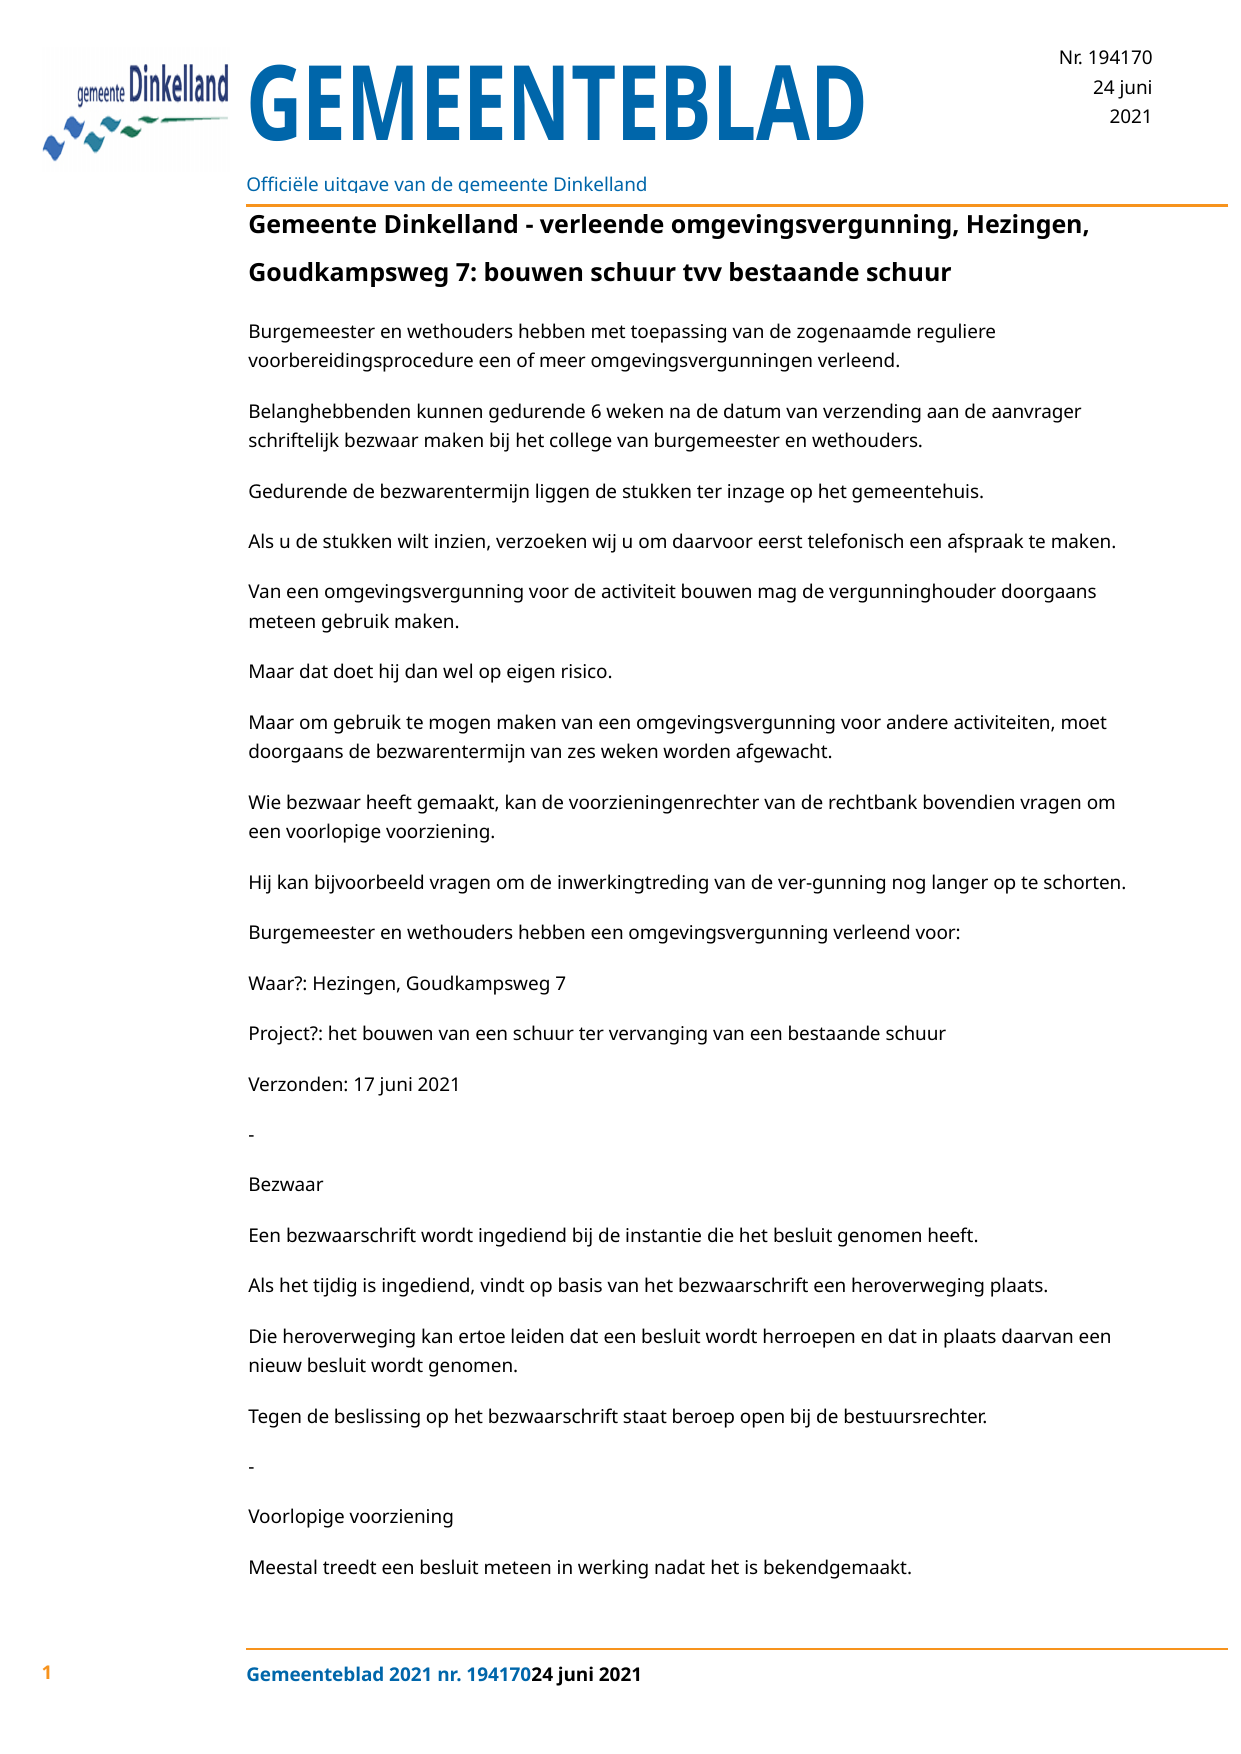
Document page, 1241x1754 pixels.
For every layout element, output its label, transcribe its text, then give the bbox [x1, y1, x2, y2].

text - [248, 1121, 1152, 1147]
text Belanghebbenden kunnen gedurende 6 weken na de datum van verzending aan de aanvrager schriftelijk bezwaar maken bij het college van burgemeester en wethouders. [248, 398, 1152, 453]
text Project?: het bouwen van een schuur ter vervanging van een bestaande schuur [248, 1020, 1152, 1046]
text Als u de stukken wilt inzien, verzoeken wij u om daarvoor eerst telefonisch een afspraak te maken. [248, 528, 1152, 554]
text Gemeente Dinkelland - verleende omgevingsvergunning, Hezingen, Goudkampsweg 7: bouwen schuur tvv bestaande schuur [248, 207, 1152, 288]
text Hij kan bijvoorbeeld vragen om de inwerkingtreding van de ver-gunning nog langer op te schorten. [248, 869, 1152, 895]
text Meestal treedt een besluit meteen in werking nadat het is bekendgemaakt. [248, 1554, 1152, 1580]
text Verzonden: 17 juni 2021 [248, 1071, 1152, 1097]
text Bezwaar [248, 1172, 1152, 1197]
picture [41, 47, 231, 172]
text Als het tijdig is ingediend, vindt op basis van het bezwaarschrift een heroverweging plaats. [248, 1272, 1152, 1298]
text Gedurende de bezwarentermijn liggen de stukken ter inzage op het gemeentehuis. [248, 478, 1152, 504]
text Maar om gebruik te mogen maken van een omgevingsvergunning voor andere activiteiten, moet doorgaans de bezwarentermijn van zes weken worden afgewacht. [248, 709, 1152, 764]
text Wie bezwaar heeft gemaakt, kan de voorzieningenrechter van de rechtbank bovendien vragen om een voorlopige voorziening. [248, 789, 1152, 844]
text Maar dat doet hij dan wel op eigen risico. [248, 659, 1152, 684]
text Voorlopige voorziening [248, 1504, 1152, 1529]
text - [248, 1453, 1152, 1479]
text Die heroverweging kan ertoe leiden dat een besluit wordt herroepen en dat in plaats daarvan een nieuw besluit wordt genomen. [248, 1323, 1152, 1378]
text Burgemeester en wethouders hebben een omgevingsvergunning verleend voor: [248, 919, 1152, 945]
text Burgemeester en wethouders hebben met toepassing van de zogenaamde reguliere voorbereidingsprocedure een of meer omgevingsvergunningen verleend. [248, 318, 1152, 373]
text Waar?: Hezingen, Goudkampsweg 7 [248, 970, 1152, 996]
text Tegen de beslissing op het bezwaarschrift staat beroep open bij de bestuursrechter. [248, 1403, 1152, 1429]
text Een bezwaarschrift wordt ingediend bij de instantie die het besluit genomen heeft. [248, 1222, 1152, 1248]
text Van een omgevingsvergunning voor de activiteit bouwen mag de vergunninghouder doorgaans meteen gebruik maken. [248, 579, 1152, 634]
